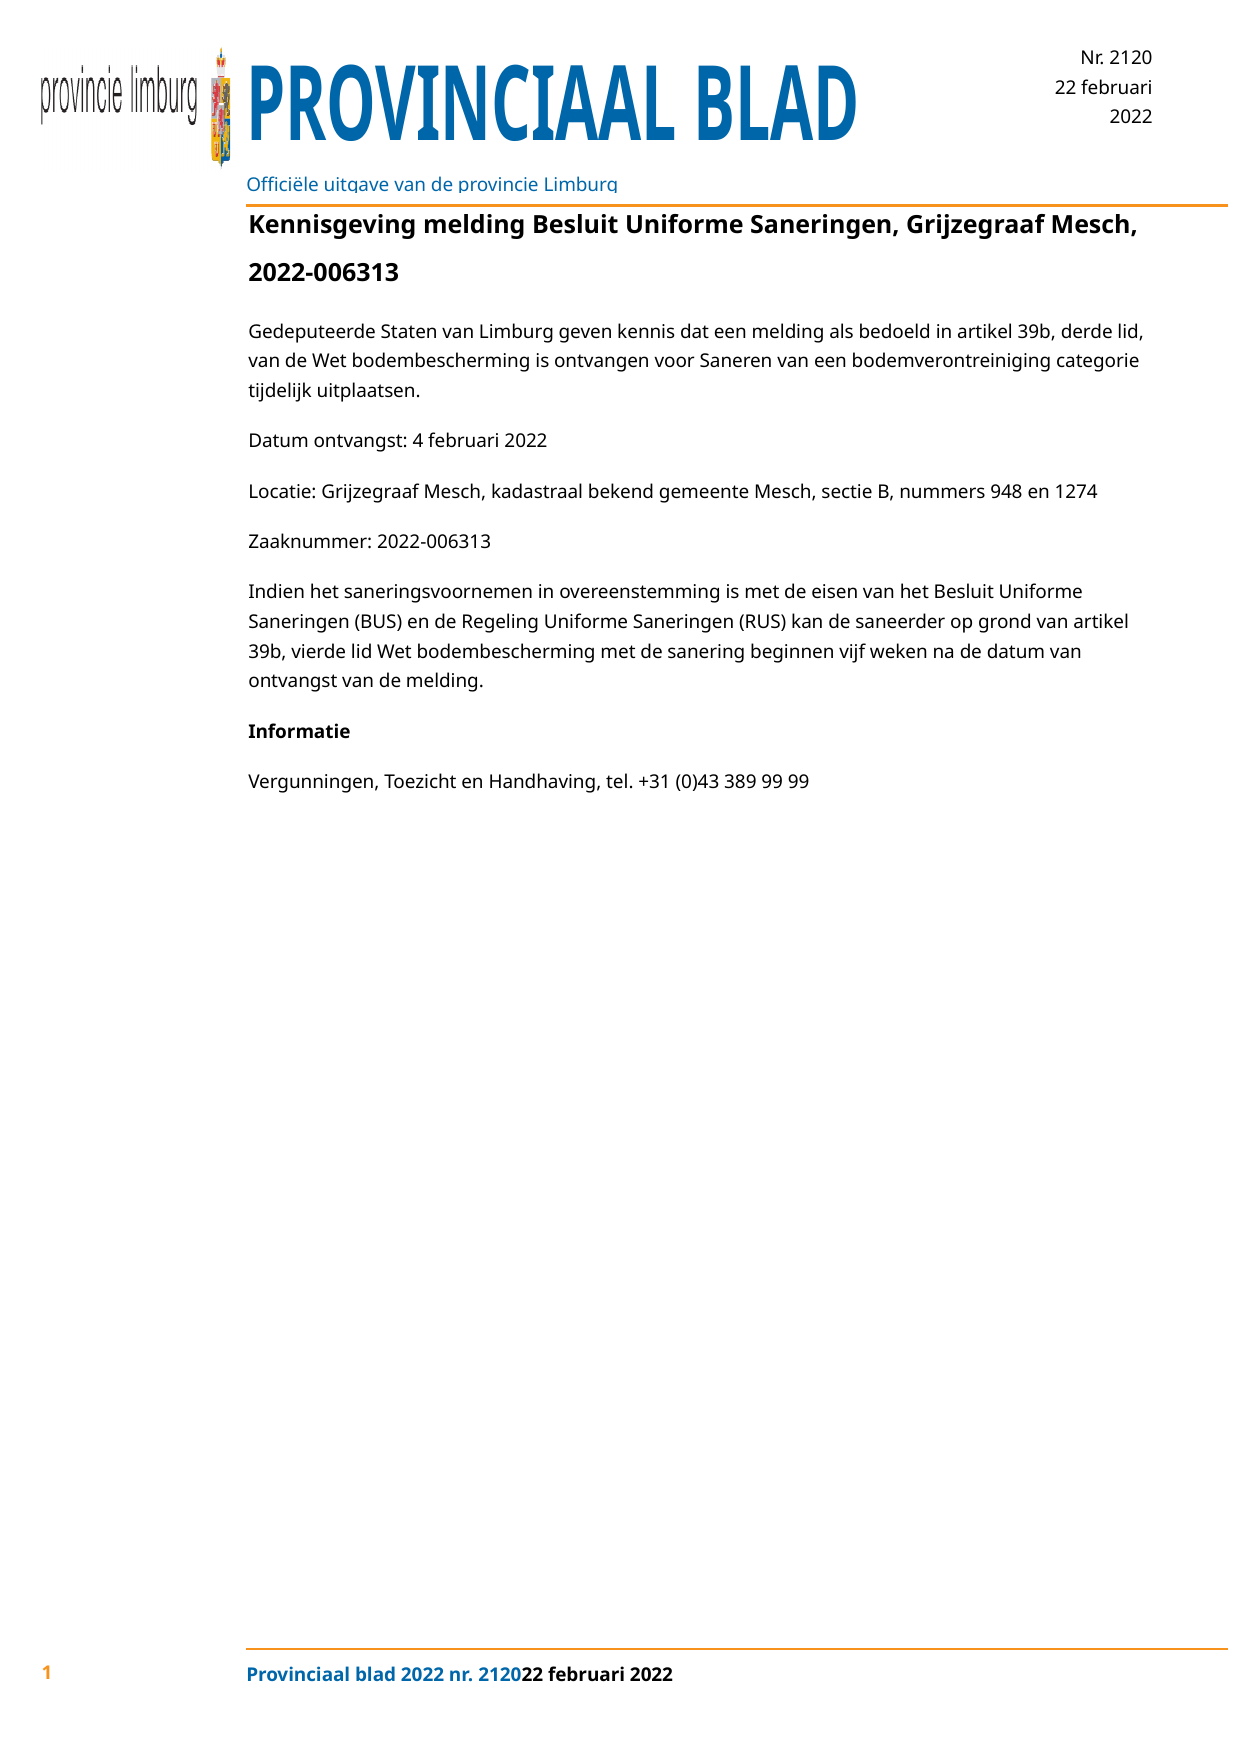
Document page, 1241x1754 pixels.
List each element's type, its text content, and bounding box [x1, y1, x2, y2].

text Indien het saneringsvoornemen in overeenstemming is met de eisen van het Besluit Uniforme Saneringen (BUS) en de Regeling Uniforme Saneringen (RUS) kan de saneerder op grond van artikel 39b, vierde lid Wet bodembescherming met de sanering beginnen vijf weken na de datum van ontvangst van de melding. [248, 579, 1152, 693]
text Gedeputeerde Staten van Limburg geven kennis dat een melding als bedoeld in artikel 39b, derde lid, van de Wet bodembescherming is ontvangen voor Saneren van een bodemverontreiniging categorie tijdelijk uitplaatsen. [248, 318, 1152, 403]
text Zaaknummer: 2022-006313 [248, 528, 1152, 554]
text Vergunningen, Toezicht en Handhaving, tel. +31 (0)43 389 99 99 [248, 768, 1152, 794]
text Kennisgeving melding Besluit Uniforme Saneringen, Grijzegraaf Mesch, 2022-006313 [248, 207, 1152, 288]
text Locatie: Grijzegraaf Mesch, kadastraal bekend gemeente Mesch, sectie B, nummers 948 en 1274 [248, 478, 1152, 504]
picture [41, 47, 231, 172]
text Informatie [248, 718, 1152, 744]
text Datum ontvangst: 4 februari 2022 [248, 427, 1152, 453]
